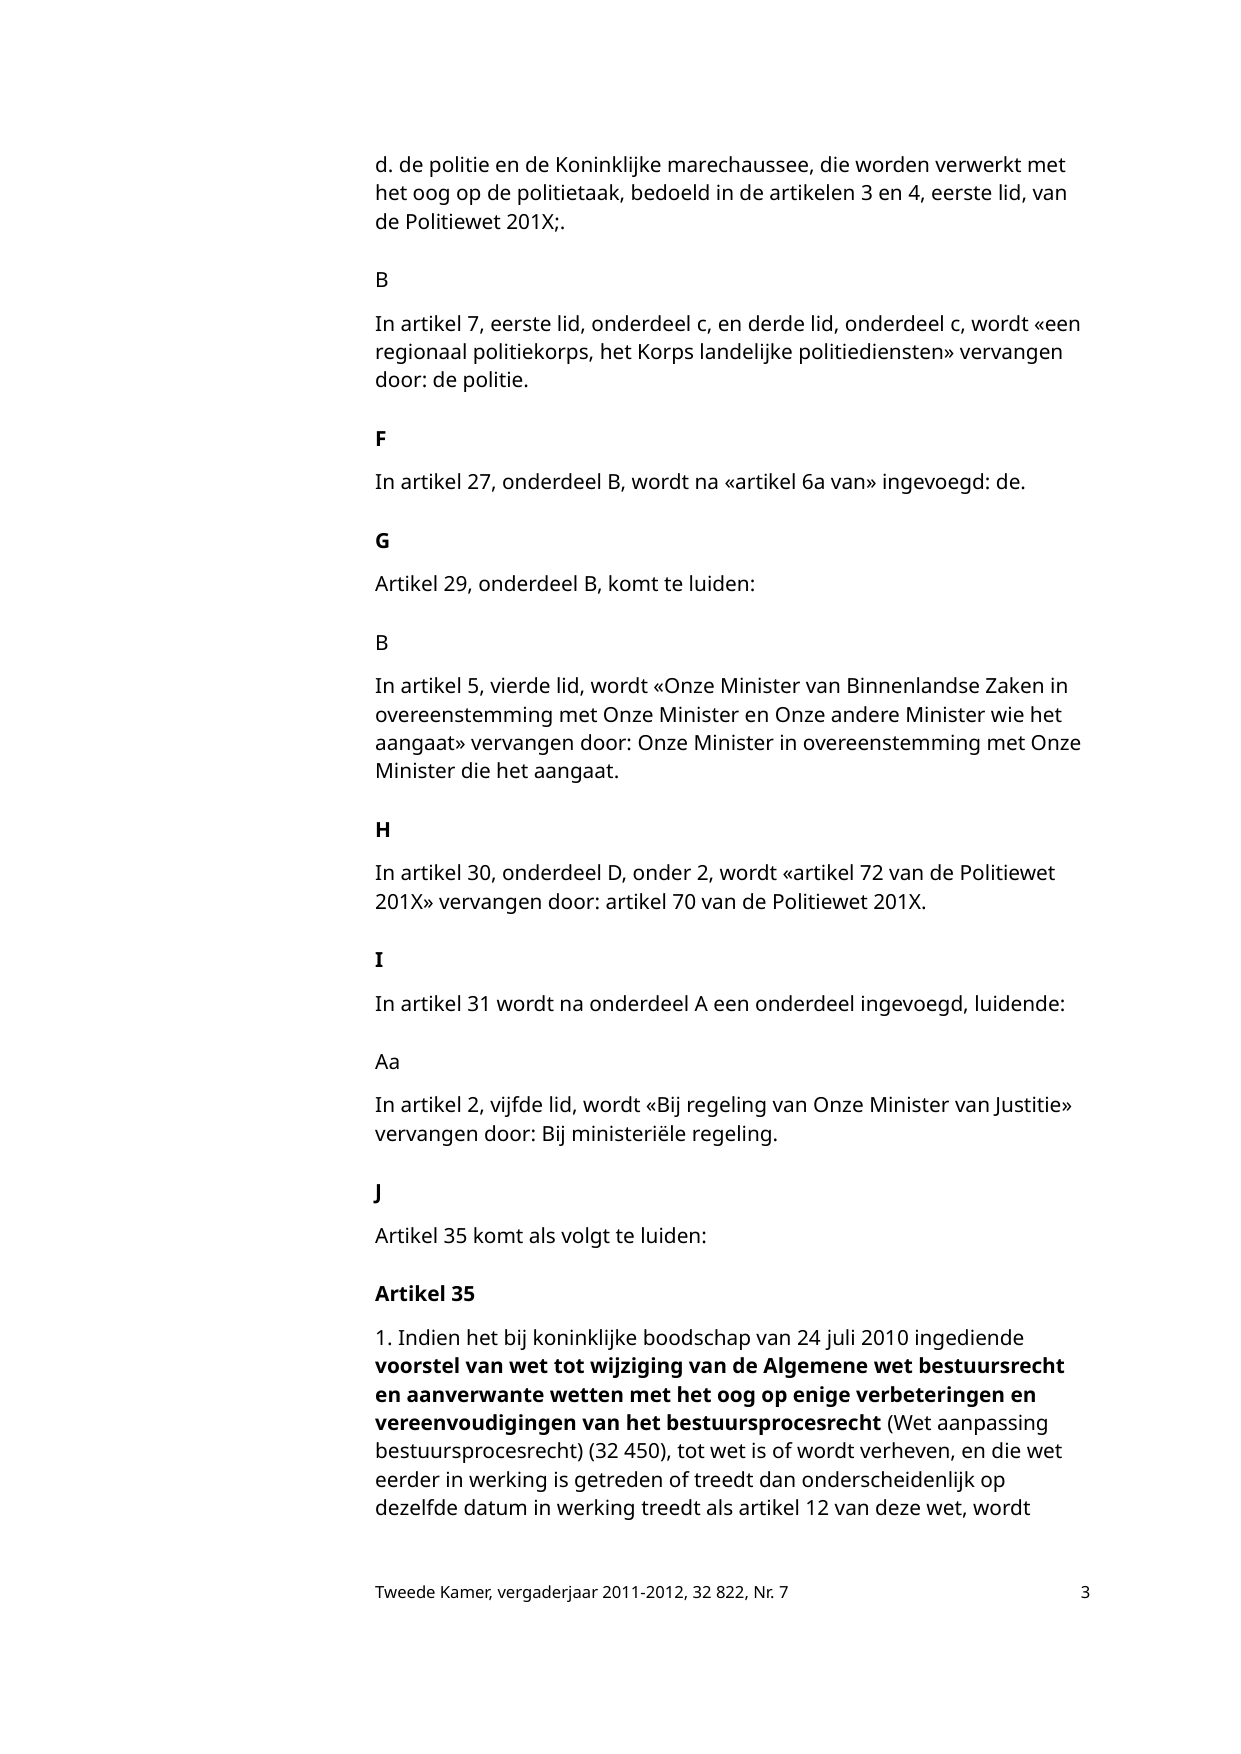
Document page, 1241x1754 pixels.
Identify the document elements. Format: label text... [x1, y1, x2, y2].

text H [375, 815, 1090, 843]
text J [375, 1177, 1090, 1206]
text G [375, 526, 1090, 554]
text I [375, 945, 1090, 974]
text d. de politie en de Koninklijke marechaussee, die worden verwerkt met het oog op de politietaak, bedoeld in de artikelen 3 en 4, eerste lid, van de Politiewet 201X;. [375, 150, 1090, 235]
text In artikel 7, eerste lid, onderdeel c, en derde lid, onderdeel c, wordt «een regionaal politiekorps, het Korps landelijke politiediensten» vervangen door: de politie. [375, 309, 1090, 394]
text In artikel 30, onderdeel D, onder 2, wordt «artikel 72 van de Politiewet 201X» vervangen door: artikel 70 van de Politiewet 201X. [375, 858, 1090, 915]
text In artikel 31 wordt na onderdeel A een onderdeel ingevoegd, luidende: [375, 989, 1090, 1017]
text B [375, 265, 1090, 294]
text In artikel 27, onderdeel B, wordt na «artikel 6a van» ingevoegd: de. [375, 467, 1090, 496]
text Artikel 35 komt als volgt te luiden: [375, 1221, 1090, 1249]
text F [375, 424, 1090, 452]
text In artikel 5, vierde lid, wordt «Onze Minister van Binnenlandse Zaken in overeenstemming met Onze Minister en Onze andere Minister wie het aangaat» vervangen door: Onze Minister in overeenstemming met Onze Minister die het aangaat. [375, 671, 1090, 785]
text In artikel 2, vijfde lid, wordt «Bij regeling van Onze Minister van Justitie» vervangen door: Bij ministeriële regeling. [375, 1091, 1090, 1147]
text Artikel 29, onderdeel B, komt te luiden: [375, 569, 1090, 598]
text B [375, 628, 1090, 656]
text 1. Indien het bij koninklijke boodschap van 24 juli 2010 ingediende voorstel van wet tot wijziging van de Algemene wet bestuursrecht en aanverwante wetten met het oog op enige verbeteringen en vereenvoudigingen van het bestuursprocesrecht (Wet aanpassing bestuursprocesrecht) (32 450), tot wet is of wordt verheven, en die wet eerder in werking is getreden of treedt dan onderscheidenlijk op dezelfde datum in werking treedt als artikel 12 van deze wet, wordt [375, 1323, 1090, 1522]
text Aa [375, 1047, 1090, 1076]
text Artikel 35 [375, 1279, 1090, 1308]
